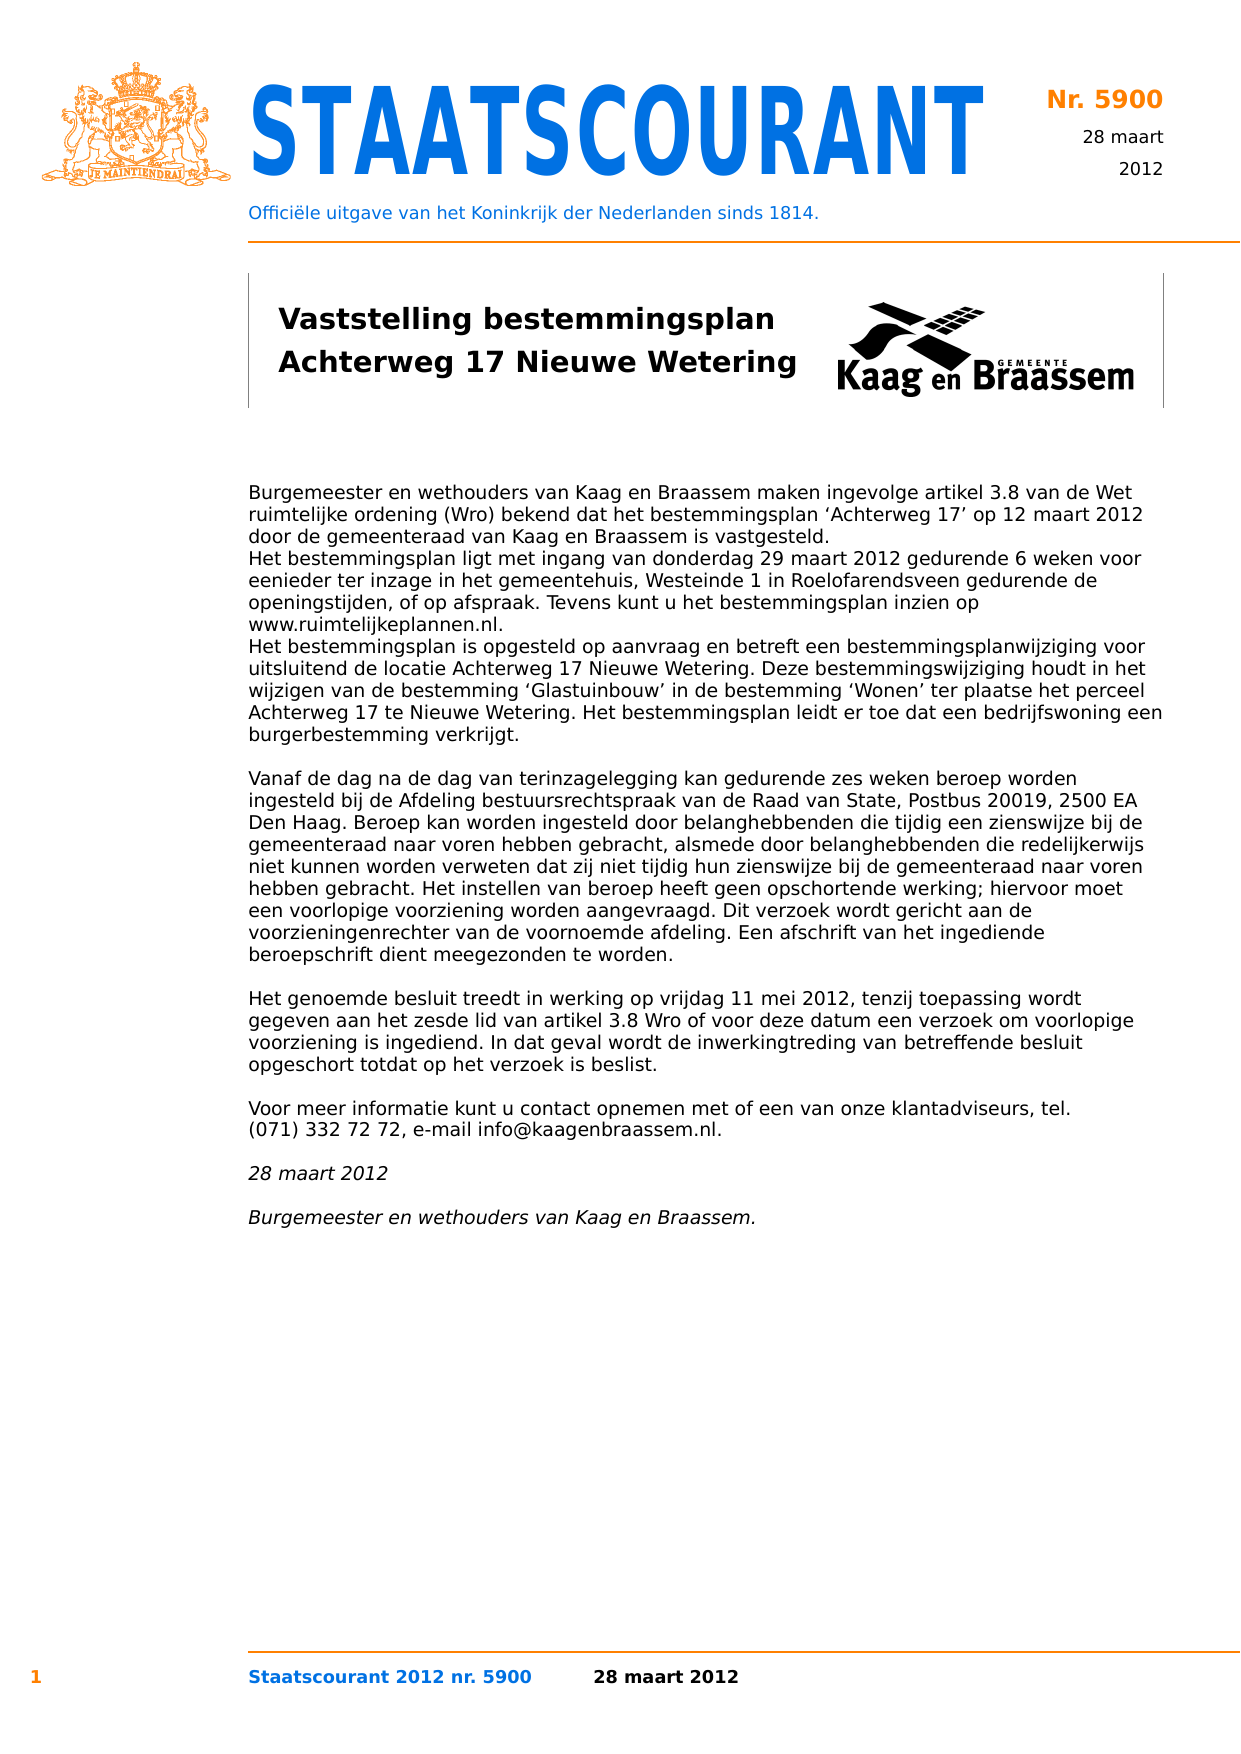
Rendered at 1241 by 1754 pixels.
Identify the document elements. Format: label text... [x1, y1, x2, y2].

table_cell Officiële uitgave van het Koninkrijk der Nederlanden sinds 1814. [248, 203, 1240, 241]
table_header STAATSCOURANT [248, 62, 998, 203]
picture [838, 302, 1134, 397]
text Het genoemde besluit treedt in werking op vrijdag 11 mei 2012, tenzij toepassing wordt gegeven aan het zesde lid van artikel 3.8 Wro of voor deze datum een verzoek om voorlopige voorziening is ingediend. In dat geval wordt de inwerkingtreding van betreffende besluit opgeschort totdat op het verzoek is beslist. [248, 988, 1163, 1076]
subtitle Vaststelling bestemmingsplan Achterweg 17 Nieuwe Wetering [249, 273, 1163, 408]
text 28 maart 2012 [248, 1163, 1163, 1185]
text Voor meer informatie kunt u contact opnemen met of een van onze klantadviseurs, tel. (071) 332 72 72, e-mail info@kaagenbraassem.nl. [248, 1097, 1163, 1141]
table_cell 28 maart [998, 121, 1240, 153]
picture [41, 62, 231, 186]
text Het bestemmingsplan ligt met ingang van donderdag 29 maart 2012 gedurende 6 weken voor eenieder ter inzage in het gemeentehuis, Westeinde 1 in Roelofarendsveen gedurende de openingstijden, of op afspraak. Tevens kunt u het bestemmingsplan inzien op www.ruimtelijkeplannen.nl. [248, 548, 1163, 636]
text Burgemeester en wethouders van Kaag en Braassem. [248, 1207, 1163, 1229]
text Vanaf de dag na de dag van terinzagelegging kan gedurende zes weken beroep worden ingesteld bij de Afdeling bestuursrechtspraak van de Raad van State, Postbus 20019, 2500 EA Den Haag. Beroep kan worden ingesteld door belanghebbenden die tijdig een zienswijze bij de gemeenteraad naar voren hebben gebracht, alsmede door belanghebbenden die redelijkerwijs niet kunnen worden verweten dat zij niet tijdig hun zienswijze bij de gemeenteraad naar voren hebben gebracht. Het instellen van beroep heeft geen opschortende werking; hiervoor moet een voorlopige voorziening worden aangevraagd. Dit verzoek wordt gericht aan de voorzieningenrechter van de voornoemde afdeling. Een afschrift van het ingediende beroepschrift dient meegezonden te worden. [248, 768, 1163, 966]
text Het bestemmingsplan is opgesteld op aanvraag en betreft een bestemmingsplanwijziging voor uitsluitend de locatie Achterweg 17 Nieuwe Wetering. Deze bestemmingswijziging houdt in het wijzigen van de bestemming ‘Glastuinbouw’ in de bestemming ‘Wonen’ ter plaatse het perceel Achterweg 17 te Nieuwe Wetering. Het bestemmingsplan leidt er toe dat een bedrijfswoning een burgerbestemming verkrijgt. [248, 636, 1163, 746]
table_header Nr. 5900 [998, 62, 1240, 121]
table_header [25, 62, 248, 241]
table_cell 2012 [998, 153, 1240, 203]
text Burgemeester en wethouders van Kaag en Braassem maken ingevolge artikel 3.8 van de Wet ruimtelijke ordening (Wro) bekend dat het bestemmingsplan ‘Achterweg 17’ op 12 maart 2012 door de gemeenteraad van Kaag en Braassem is vastgesteld. [248, 482, 1163, 548]
